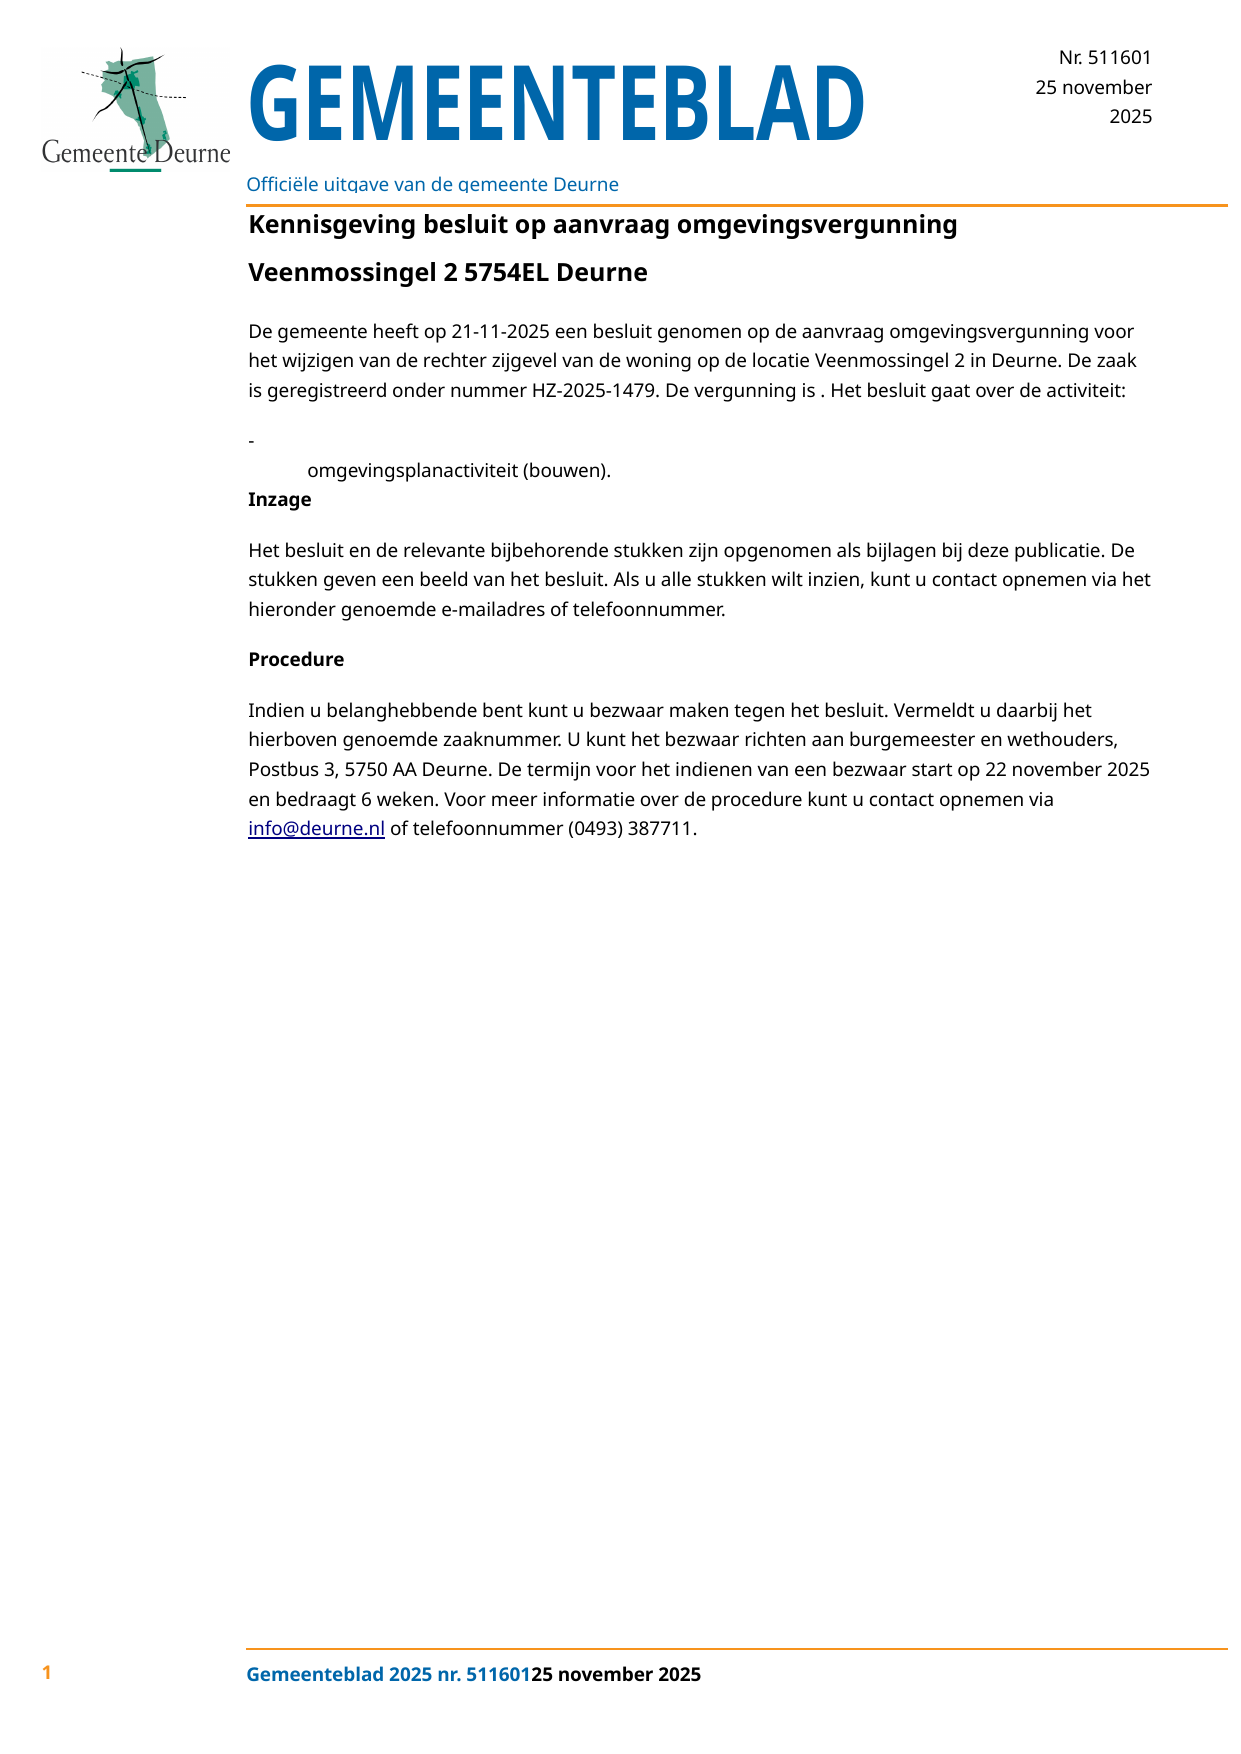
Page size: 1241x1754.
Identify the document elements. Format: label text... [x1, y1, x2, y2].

text Kennisgeving besluit op aanvraag omgevingsvergunning Veenmossingel 2 5754EL Deurne [248, 207, 1152, 288]
text Het besluit en de relevante bijbehorende stukken zijn opgenomen als bijlagen bij deze publicatie. De stukken geven een beeld van het besluit. Als u alle stukken wilt inzien, kunt u contact opnemen via het hieronder genoemde e-mailadres of telefoonnummer. [248, 537, 1152, 622]
list omgevingsplanactiviteit (bouwen). [248, 457, 1152, 483]
picture [41, 47, 231, 172]
text Inzage [248, 487, 1152, 512]
text De gemeente heeft op 21-11-2025 een besluit genomen op de aanvraag omgevingsvergunning voor het wijzigen van de rechter zijgevel van de woning op de locatie Veenmossingel 2 in Deurne. De zaak is geregistreerd onder nummer HZ-2025-1479. De vergunning is . Het besluit gaat over de activiteit: [248, 318, 1152, 403]
text Procedure [248, 647, 1152, 672]
text Indien u belanghebbende bent kunt u bezwaar maken tegen het besluit. Vermeldt u daarbij het hierboven genoemde zaaknummer. U kunt het bezwaar richten aan burgemeester en wethouders, Postbus 3, 5750 AA Deurne. De termijn voor het indienen van een bezwaar start op 22 november 2025 en bedraagt 6 weken. Voor meer informatie over de procedure kunt u contact opnemen via info@deurne.nl of telefoonnummer (0493) 387711. [248, 697, 1152, 841]
